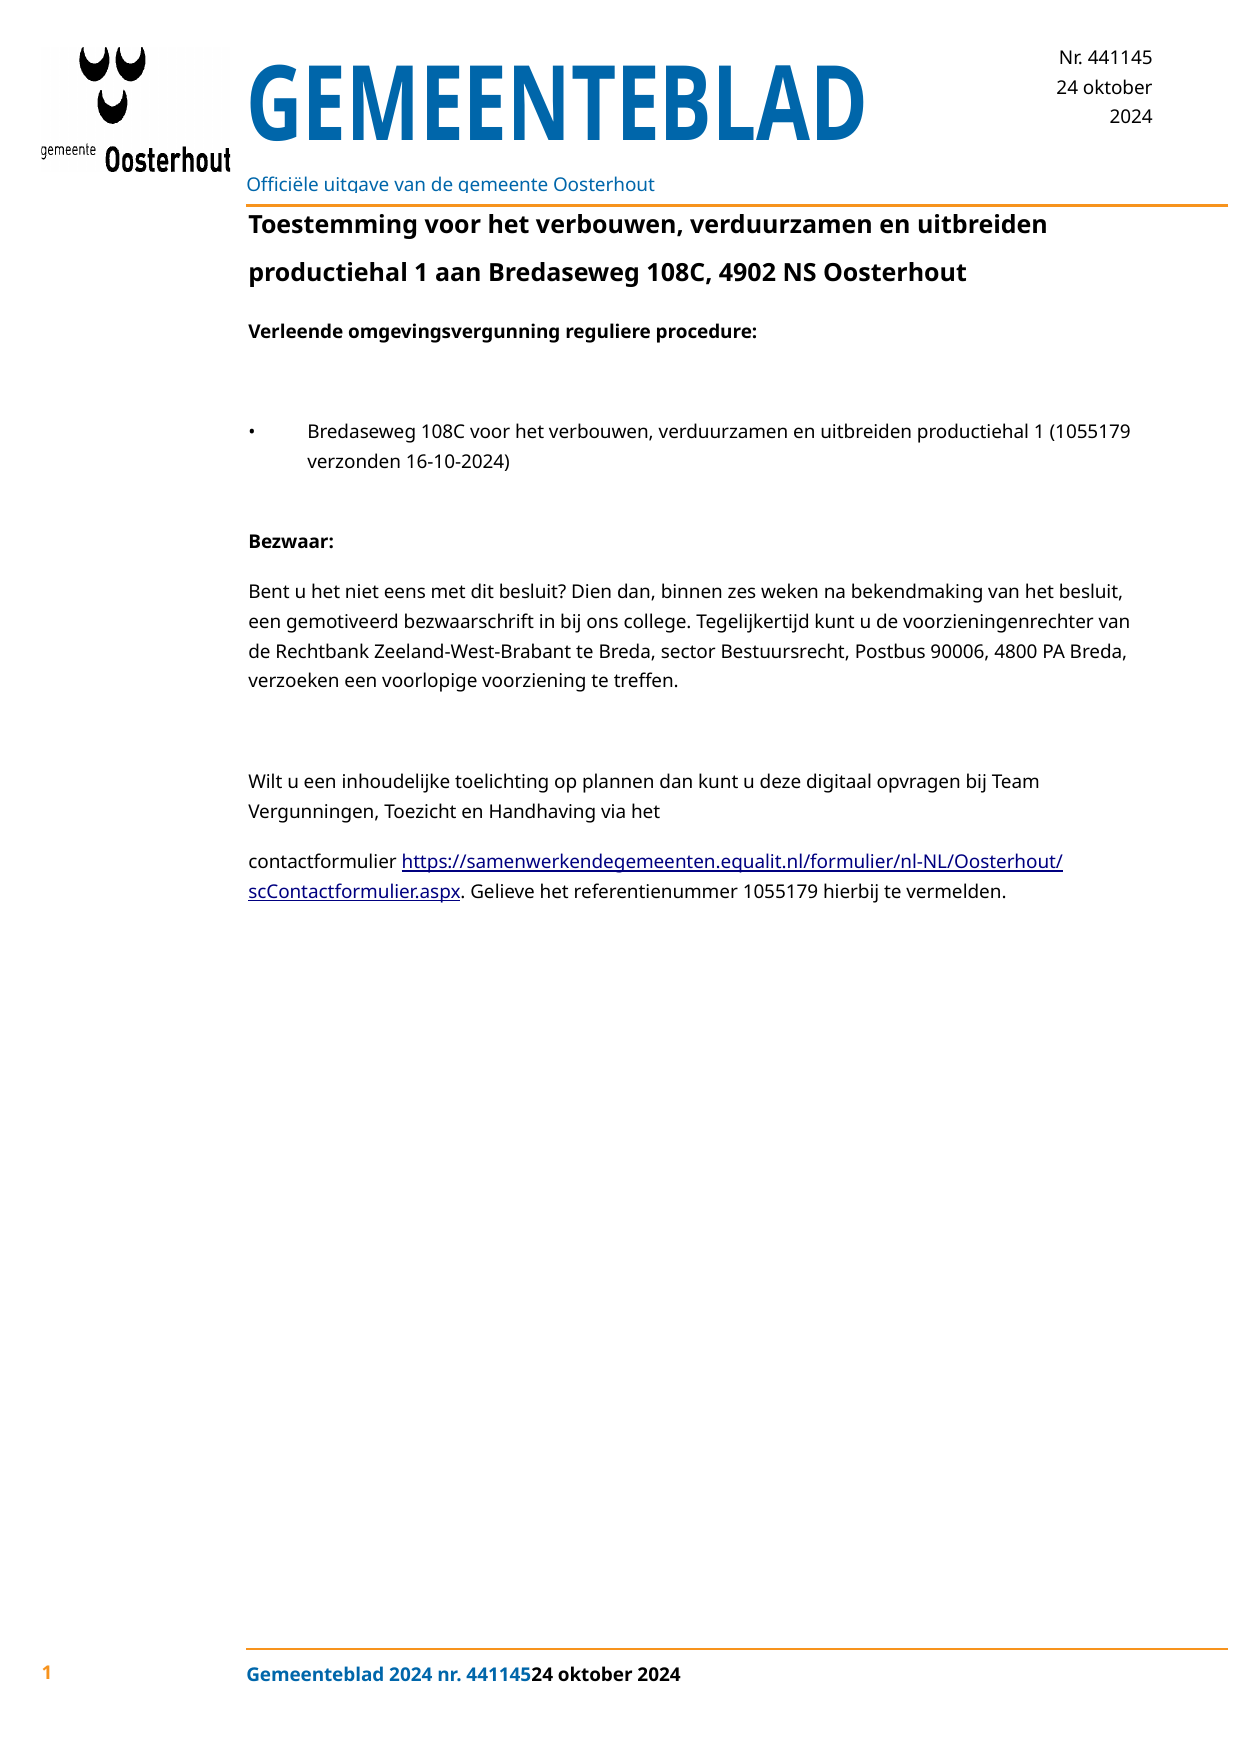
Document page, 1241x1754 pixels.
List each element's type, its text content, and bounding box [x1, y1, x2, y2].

picture [41, 47, 231, 172]
text contactformulier https://samenwerkendegemeenten.equalit.nl/formulier/nl-NL/Oosterhout/scContactformulier.aspx. Gelieve het referentienummer 1055179 hierbij te vermelden. [248, 848, 1152, 904]
text Bent u het niet eens met dit besluit? Dien dan, binnen zes weken na bekendmaking van het besluit, een gemotiveerd bezwaarschrift in bij ons college. Tegelijkertijd kunt u de voorzieningenrechter van de Rechtbank Zeeland-West-Brabant te Breda, sector Bestuursrecht, Postbus 90006, 4800 PA Breda, verzoeken een voorlopige voorziening te treffen. [248, 579, 1152, 693]
text Bezwaar: [248, 528, 1152, 554]
text Toestemming voor het verbouwen, verduurzamen en uitbreiden productiehal 1 aan Bredaseweg 108C, 4902 NS Oosterhout [248, 207, 1152, 288]
text Wilt u een inhoudelijke toelichting op plannen dan kunt u deze digitaal opvragen bij Team Vergunningen, Toezicht en Handhaving via het [248, 768, 1152, 824]
list Bredaseweg 108C voor het verbouwen, verduurzamen en uitbreiden productiehal 1 (1055179 verzonden 16-10-2024) [248, 419, 1152, 474]
text Verleende omgevingsvergunning reguliere procedure: [248, 318, 1152, 344]
